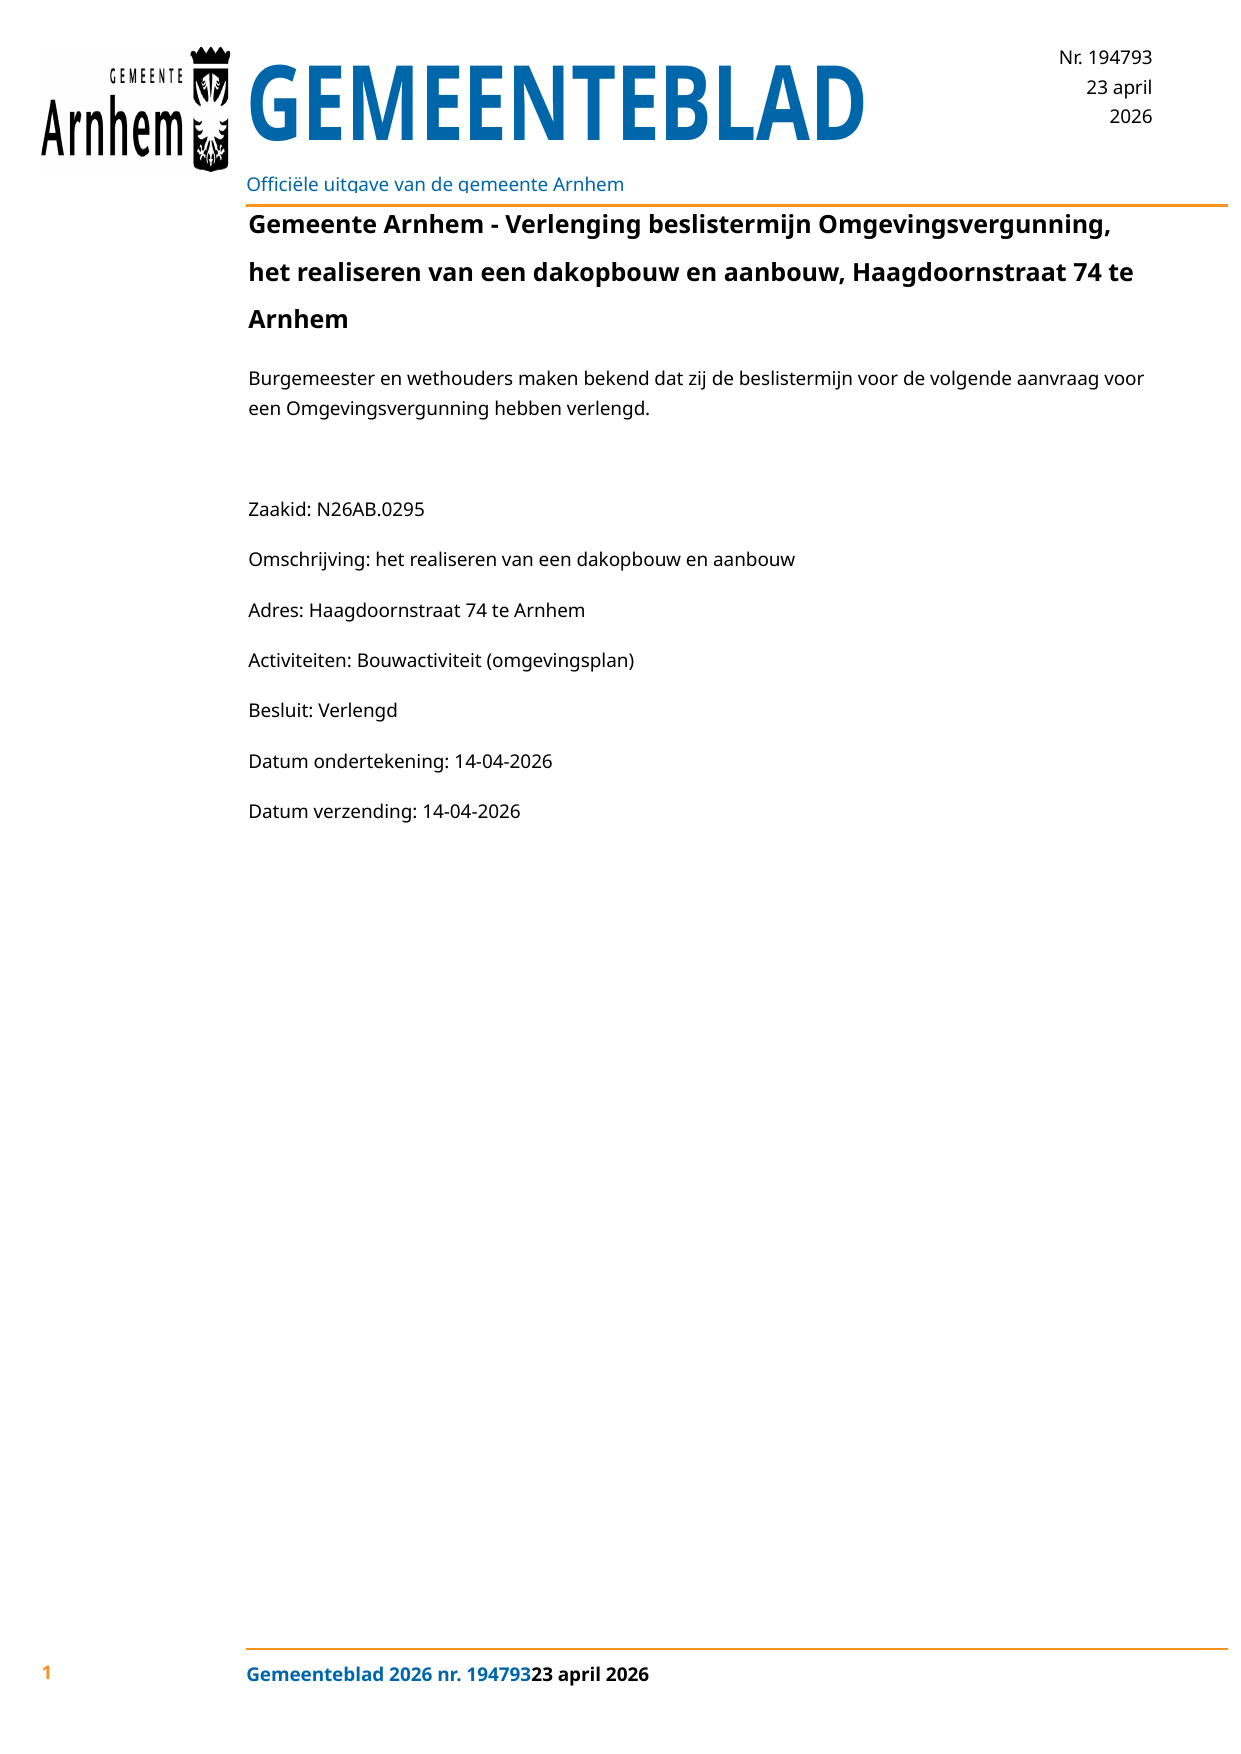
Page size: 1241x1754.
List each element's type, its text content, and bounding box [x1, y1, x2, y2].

text Activiteiten: Bouwactiviteit (omgevingsplan) [248, 647, 1152, 673]
text Gemeente Arnhem - Verlenging beslistermijn Omgevingsvergunning, het realiseren van een dakopbouw en aanbouw, Haagdoornstraat 74 te Arnhem [248, 207, 1152, 336]
text Adres: Haagdoornstraat 74 te Arnhem [248, 597, 1152, 622]
text Burgemeester en wethouders maken bekend dat zij de beslistermijn voor de volgende aanvraag voor een Omgevingsvergunning hebben verlengd. [248, 366, 1152, 421]
text Datum ondertekening: 14-04-2026 [248, 748, 1152, 774]
text Omschrijving: het realiseren van een dakopbouw en aanbouw [248, 546, 1152, 572]
text Zaakid: N26AB.0295 [248, 496, 1152, 522]
text Datum verzending: 14-04-2026 [248, 798, 1152, 824]
picture [41, 47, 231, 172]
text Besluit: Verlengd [248, 698, 1152, 723]
